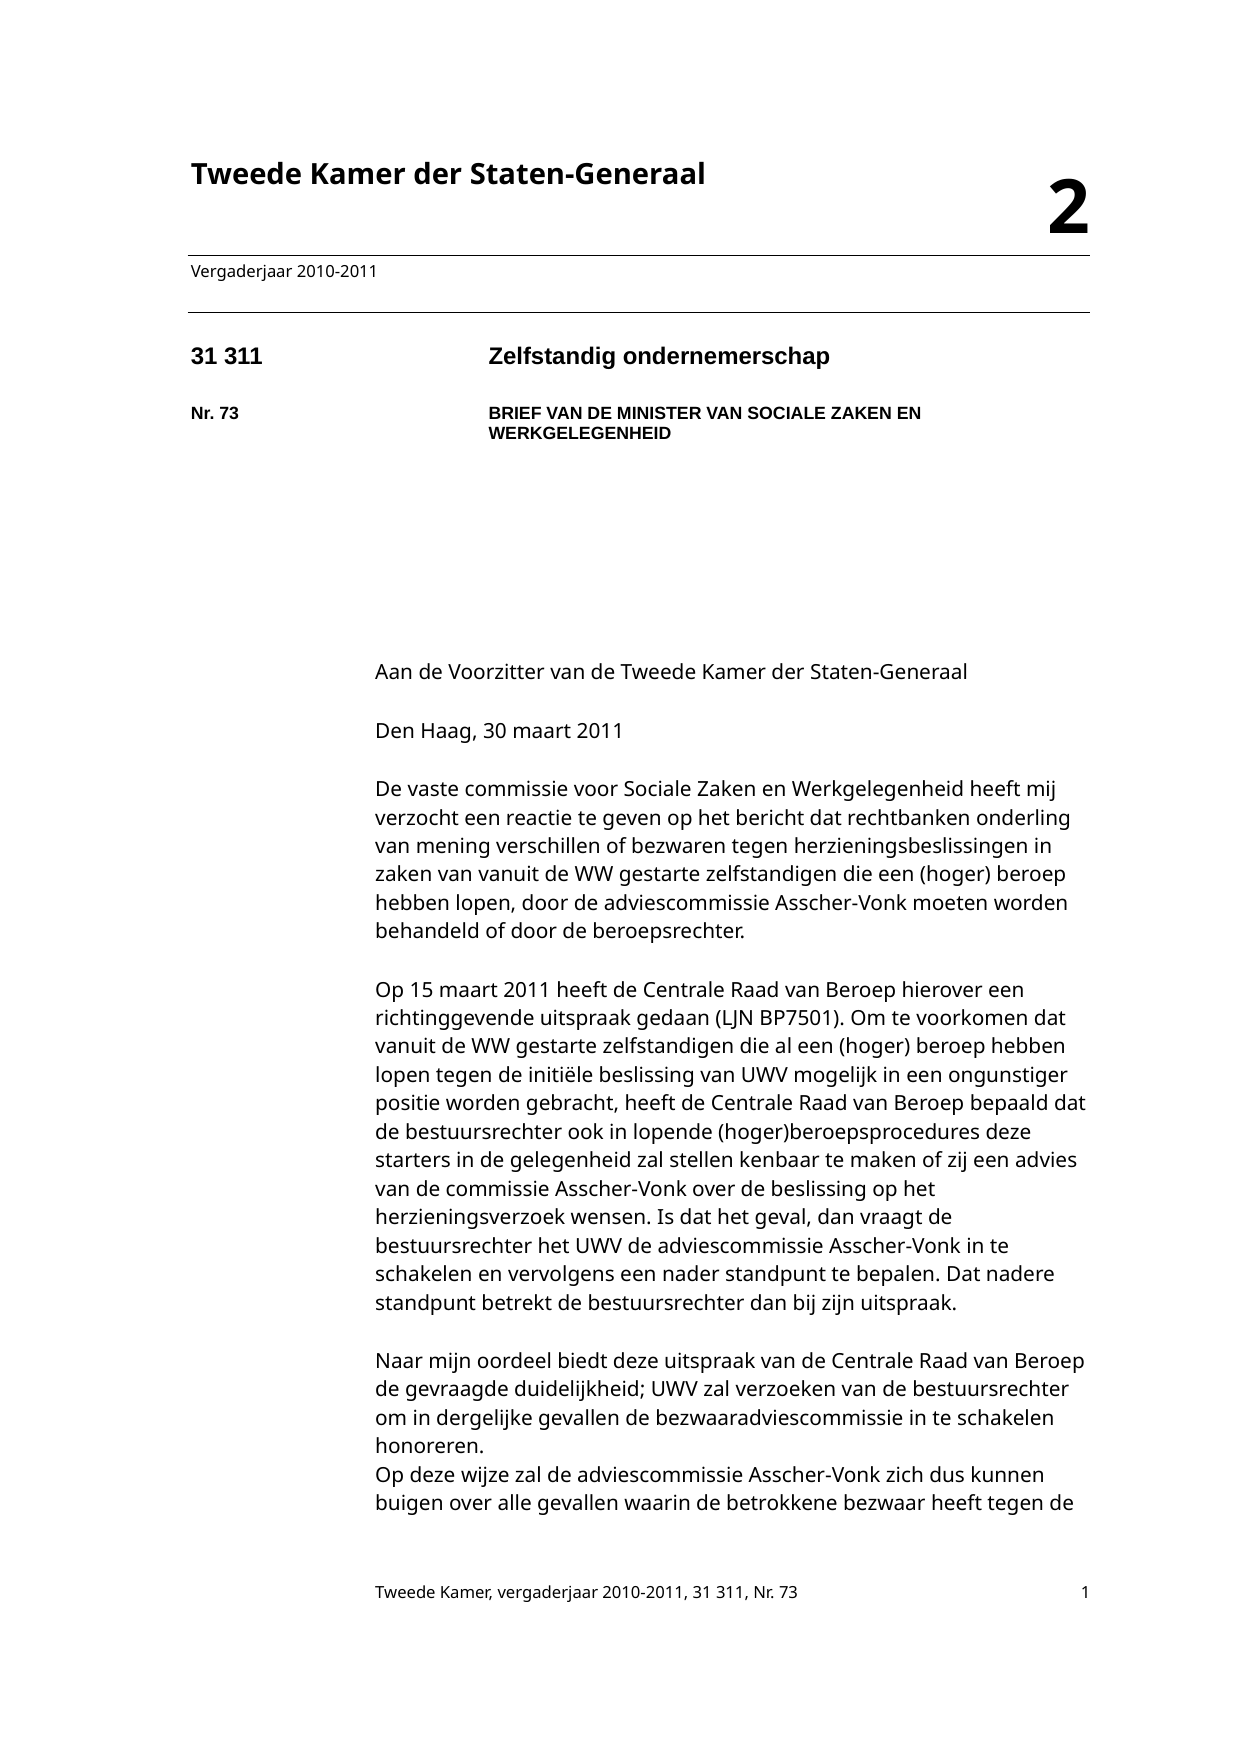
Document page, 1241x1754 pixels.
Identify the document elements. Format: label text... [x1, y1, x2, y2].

table_cell Nr. 73 [188, 399, 485, 539]
table_cell 31 311 [188, 339, 485, 399]
text Den Haag, 30 maart 2011 [375, 716, 1090, 744]
table_cell [485, 256, 1090, 312]
table_cell Vergaderjaar 2010-2011 [188, 256, 485, 312]
table_header 2 [910, 150, 1090, 255]
text Naar mijn oordeel biedt deze uitspraak van de Centrale Raad van Beroep de gevraagde duidelijkheid; UWV zal verzoeken van de bestuursrechter om in dergelijke gevallen de bezwaaradviescommissie in te schakelen honoreren. [375, 1346, 1090, 1460]
table_cell Zelfstandig ondernemerschap [485, 339, 1090, 399]
text Aan de Voorzitter van de Tweede Kamer der Staten-Generaal [375, 657, 1090, 686]
text Op 15 maart 2011 heeft de Centrale Raad van Beroep hierover een richtinggevende uitspraak gedaan (LJN BP7501). Om te voorkomen dat vanuit de WW gestarte zelfstandigen die al een (hoger) beroep hebben lopen tegen de initiële beslissing van UWV mogelijk in een ongunstiger positie worden gebracht, heeft de Centrale Raad van Beroep bepaald dat de bestuursrechter ook in lopende (hoger)beroepsprocedures deze starters in de gelegenheid zal stellen kenbaar te maken of zij een advies van de commissie Asscher-Vonk over de beslissing op het herzieningsverzoek wensen. Is dat het geval, dan vraagt de bestuursrechter het UWV de adviescommissie Asscher-Vonk in te schakelen en vervolgens een nader standpunt te bepalen. Dat nadere standpunt betrekt de bestuursrechter dan bij zijn uitspraak. [375, 975, 1090, 1316]
table_header Tweede Kamer der Staten-Generaal [188, 150, 909, 255]
table_cell BRIEF VAN DE MINISTER VAN SOCIALE ZAKEN EN WERKGELEGENHEID [485, 399, 1090, 539]
text Op deze wijze zal de adviescommissie Asscher-Vonk zich dus kunnen buigen over alle gevallen waarin de betrokkene bezwaar heeft tegen de [375, 1460, 1090, 1517]
table_cell [485, 313, 1090, 339]
text De vaste commissie voor Sociale Zaken en Werkgelegenheid heeft mij verzocht een reactie te geven op het bericht dat rechtbanken onderling van mening verschillen of bezwaren tegen herzieningsbeslissingen in zaken van vanuit de WW gestarte zelfstandigen die een (hoger) beroep hebben lopen, door de adviescommissie Asscher-Vonk moeten worden behandeld of door de beroepsrechter. [375, 774, 1090, 945]
table_cell [188, 313, 485, 339]
